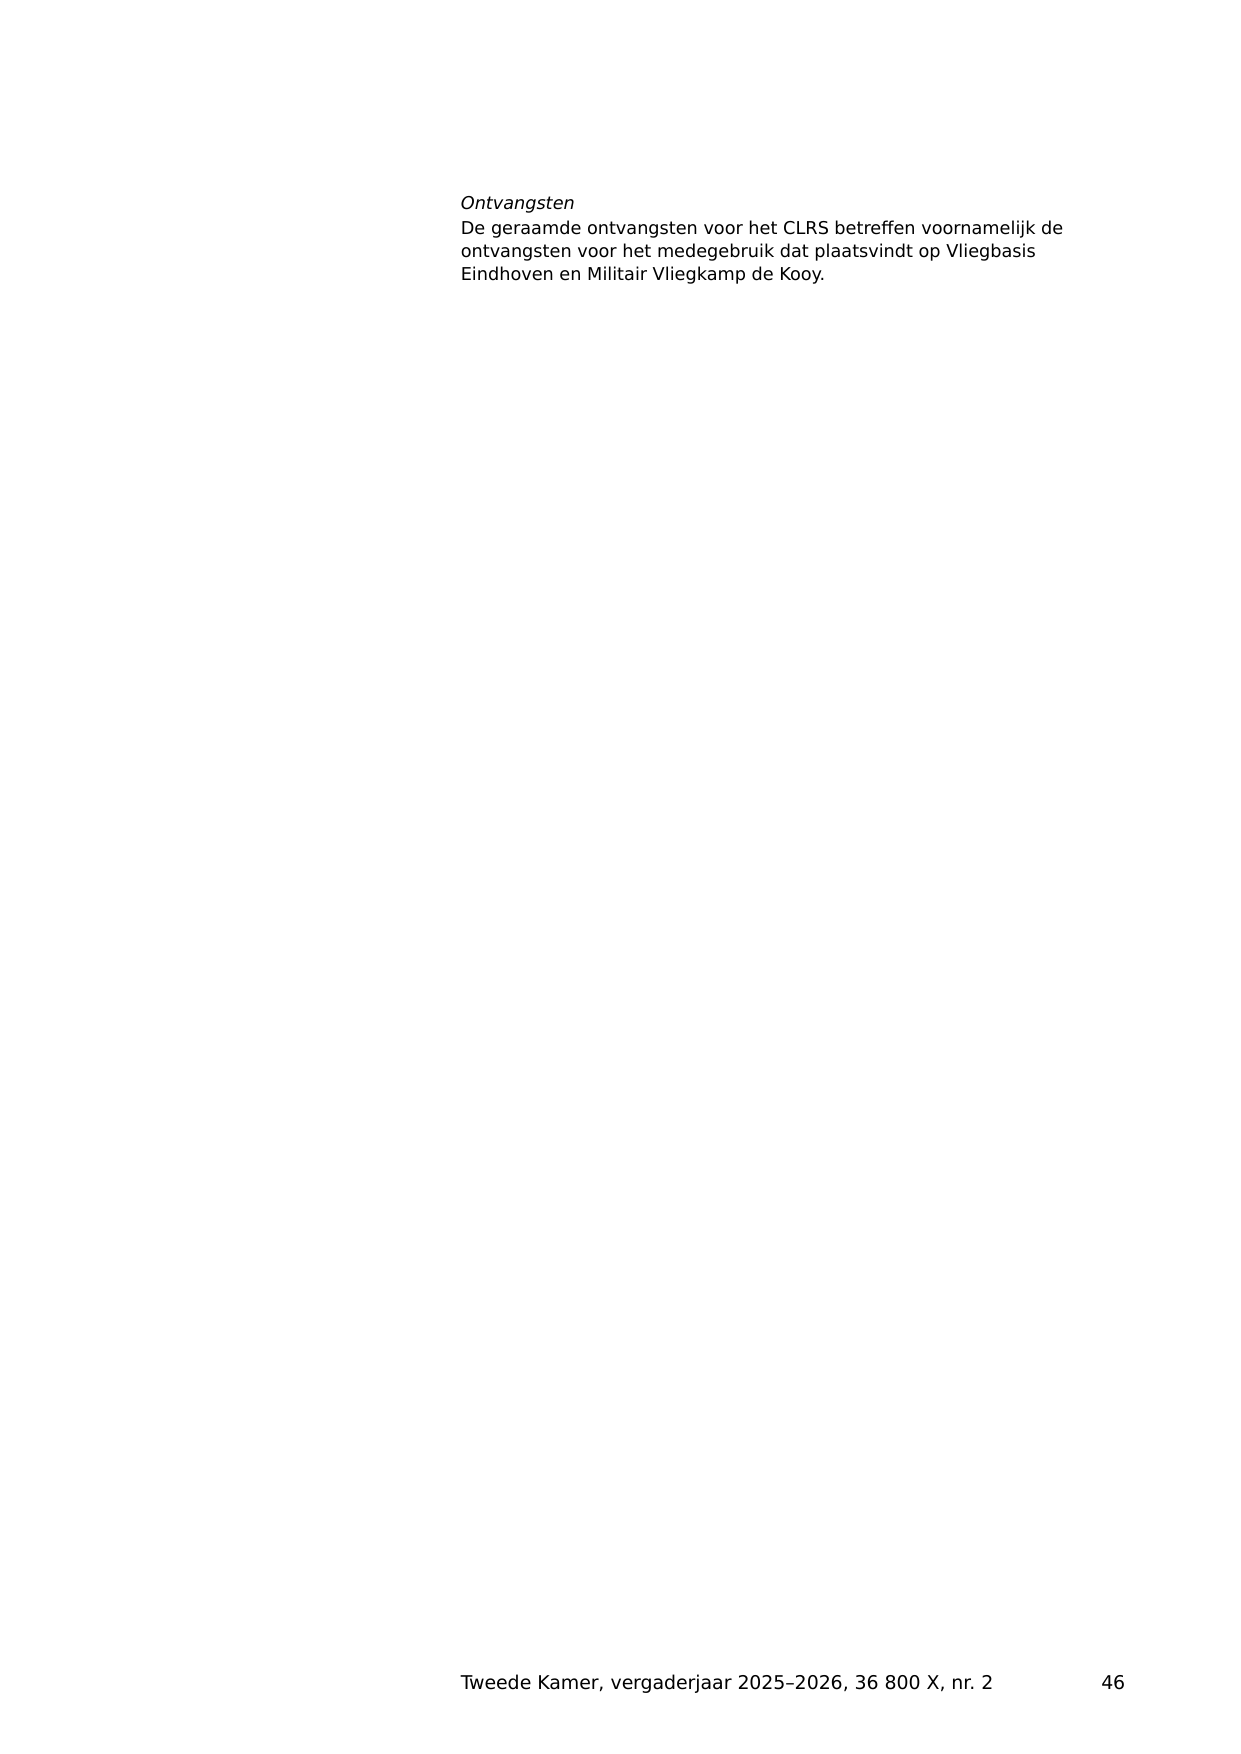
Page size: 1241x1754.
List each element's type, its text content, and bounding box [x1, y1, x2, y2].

text De geraamde ontvangsten voor het CLRS betreffen voornamelijk de ontvangsten voor het medegebruik dat plaatsvindt op Vliegbasis Eindhoven en Militair Vliegkamp de Kooy. [461, 216, 1125, 284]
text Ontvangsten [461, 191, 1125, 214]
